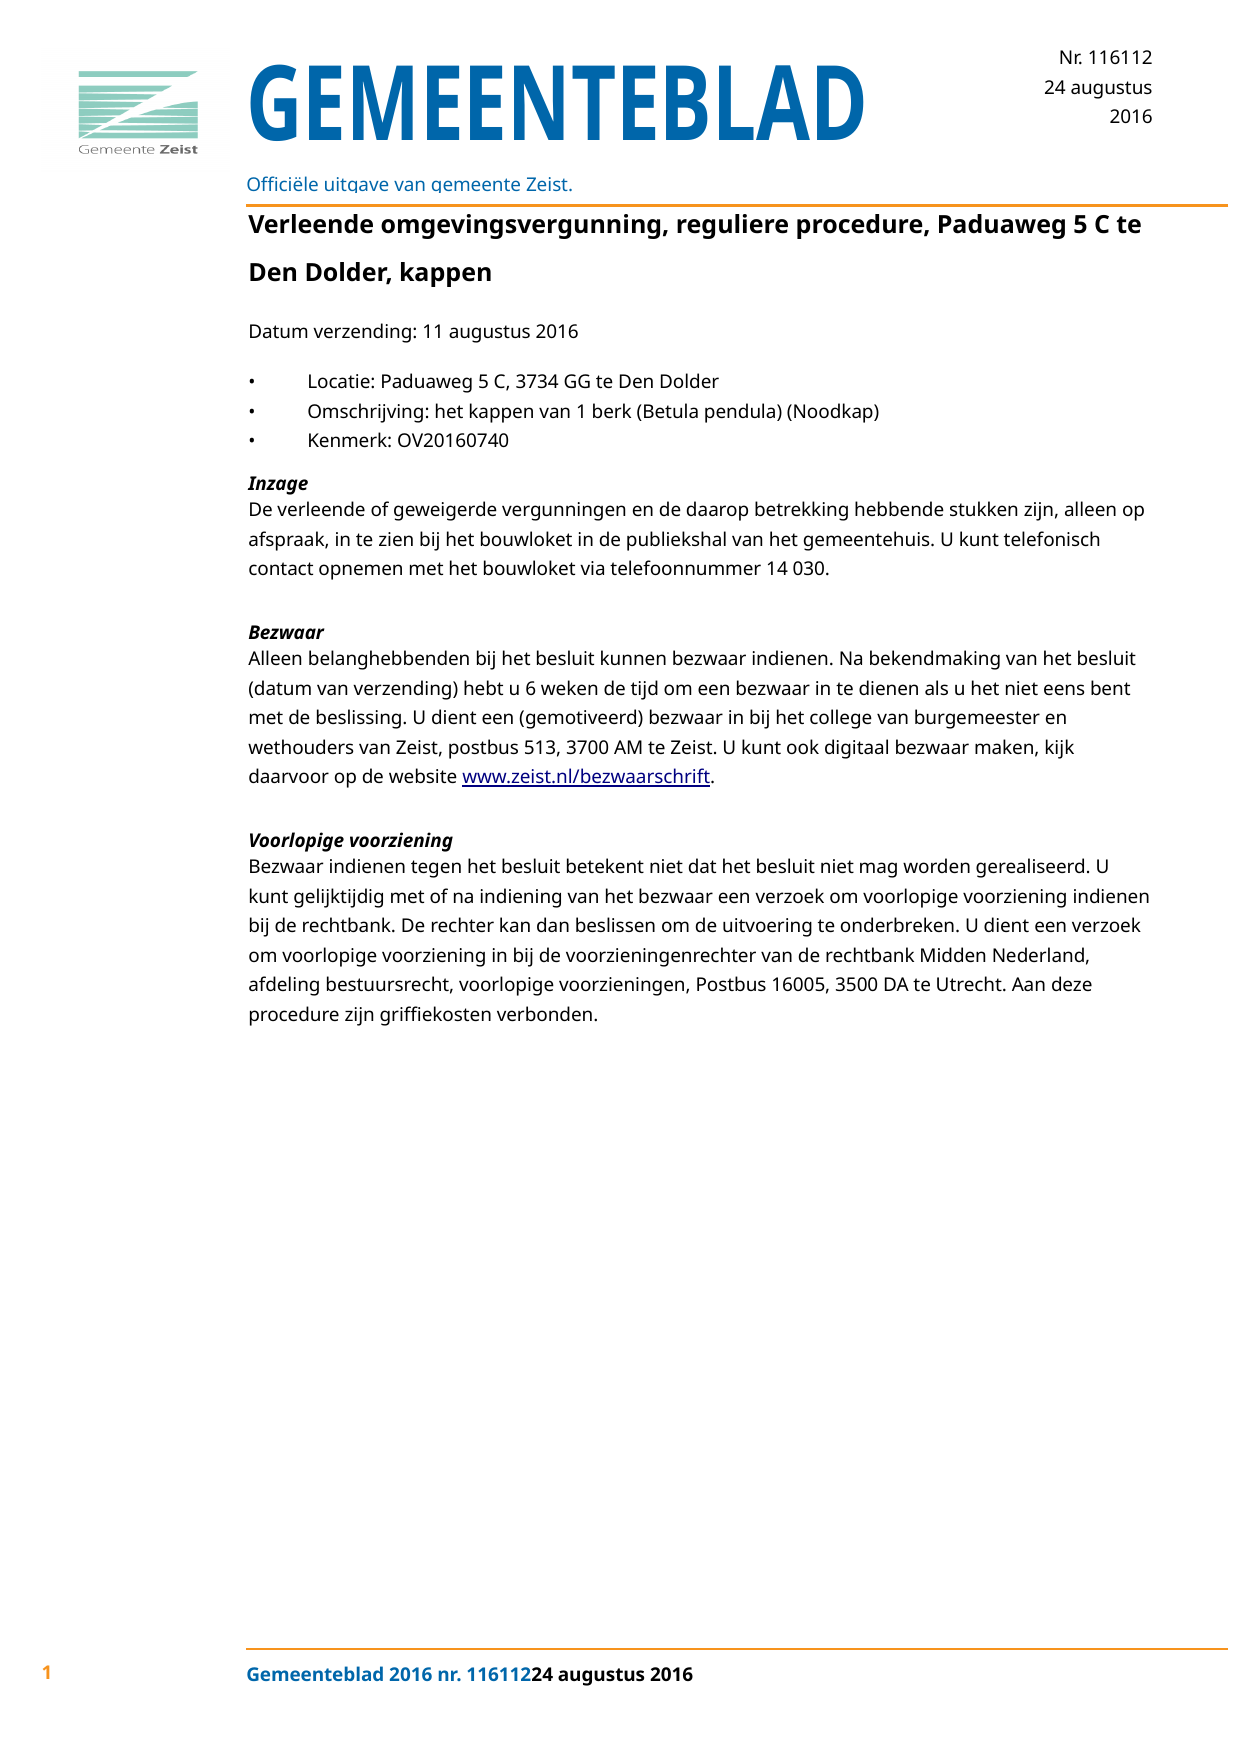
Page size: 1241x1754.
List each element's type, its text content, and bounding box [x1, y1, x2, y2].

list Locatie: Paduaweg 5 C, 3734 GG te Den Dolder [248, 368, 1152, 394]
picture [41, 47, 231, 172]
list Kenmerk: OV20160740 [248, 427, 1152, 453]
text Bezwaar [248, 619, 1152, 645]
text Datum verzending: 11 augustus 2016 [248, 318, 1152, 344]
text Inzage [248, 471, 1152, 496]
text Alleen belanghebbenden bij het besluit kunnen bezwaar indienen. Na bekendmaking van het besluit (datum van verzending) hebt u 6 weken de tijd om een bezwaar in te dienen als u het niet eens bent met de beslissing. U dient een (gemotiveerd) bezwaar in bij het college van burgemeester en wethouders van Zeist, postbus 513, 3700 AM te Zeist. U kunt ook digitaal bezwaar maken, kijk daarvoor op de website www.zeist.nl/bezwaarschrift. [248, 645, 1152, 789]
text De verleende of geweigerde vergunningen en de daarop betrekking hebbende stukken zijn, alleen op afspraak, in te zien bij het bouwloket in de publiekshal van het gemeentehuis. U kunt telefonisch contact opnemen met het bouwloket via telefoonnummer 14 030. [248, 496, 1152, 581]
text Voorlopige voorziening [248, 827, 1152, 853]
list Omschrijving: het kappen van 1 berk (Betula pendula) (Noodkap) [248, 398, 1152, 424]
text Bezwaar indienen tegen het besluit betekent niet dat het besluit niet mag worden gerealiseerd. U kunt gelijktijdig met of na indiening van het bezwaar een verzoek om voorlopige voorziening indienen bij de rechtbank. De rechter kan dan beslissen om de uitvoering te onderbreken. U dient een verzoek om voorlopige voorziening in bij de voorzieningenrechter van de rechtbank Midden Nederland, afdeling bestuursrecht, voorlopige voorzieningen, Postbus 16005, 3500 DA te Utrecht. Aan deze procedure zijn griffiekosten verbonden. [248, 853, 1152, 1027]
text Verleende omgevingsvergunning, reguliere procedure, Paduaweg 5 C te Den Dolder, kappen [248, 207, 1152, 288]
